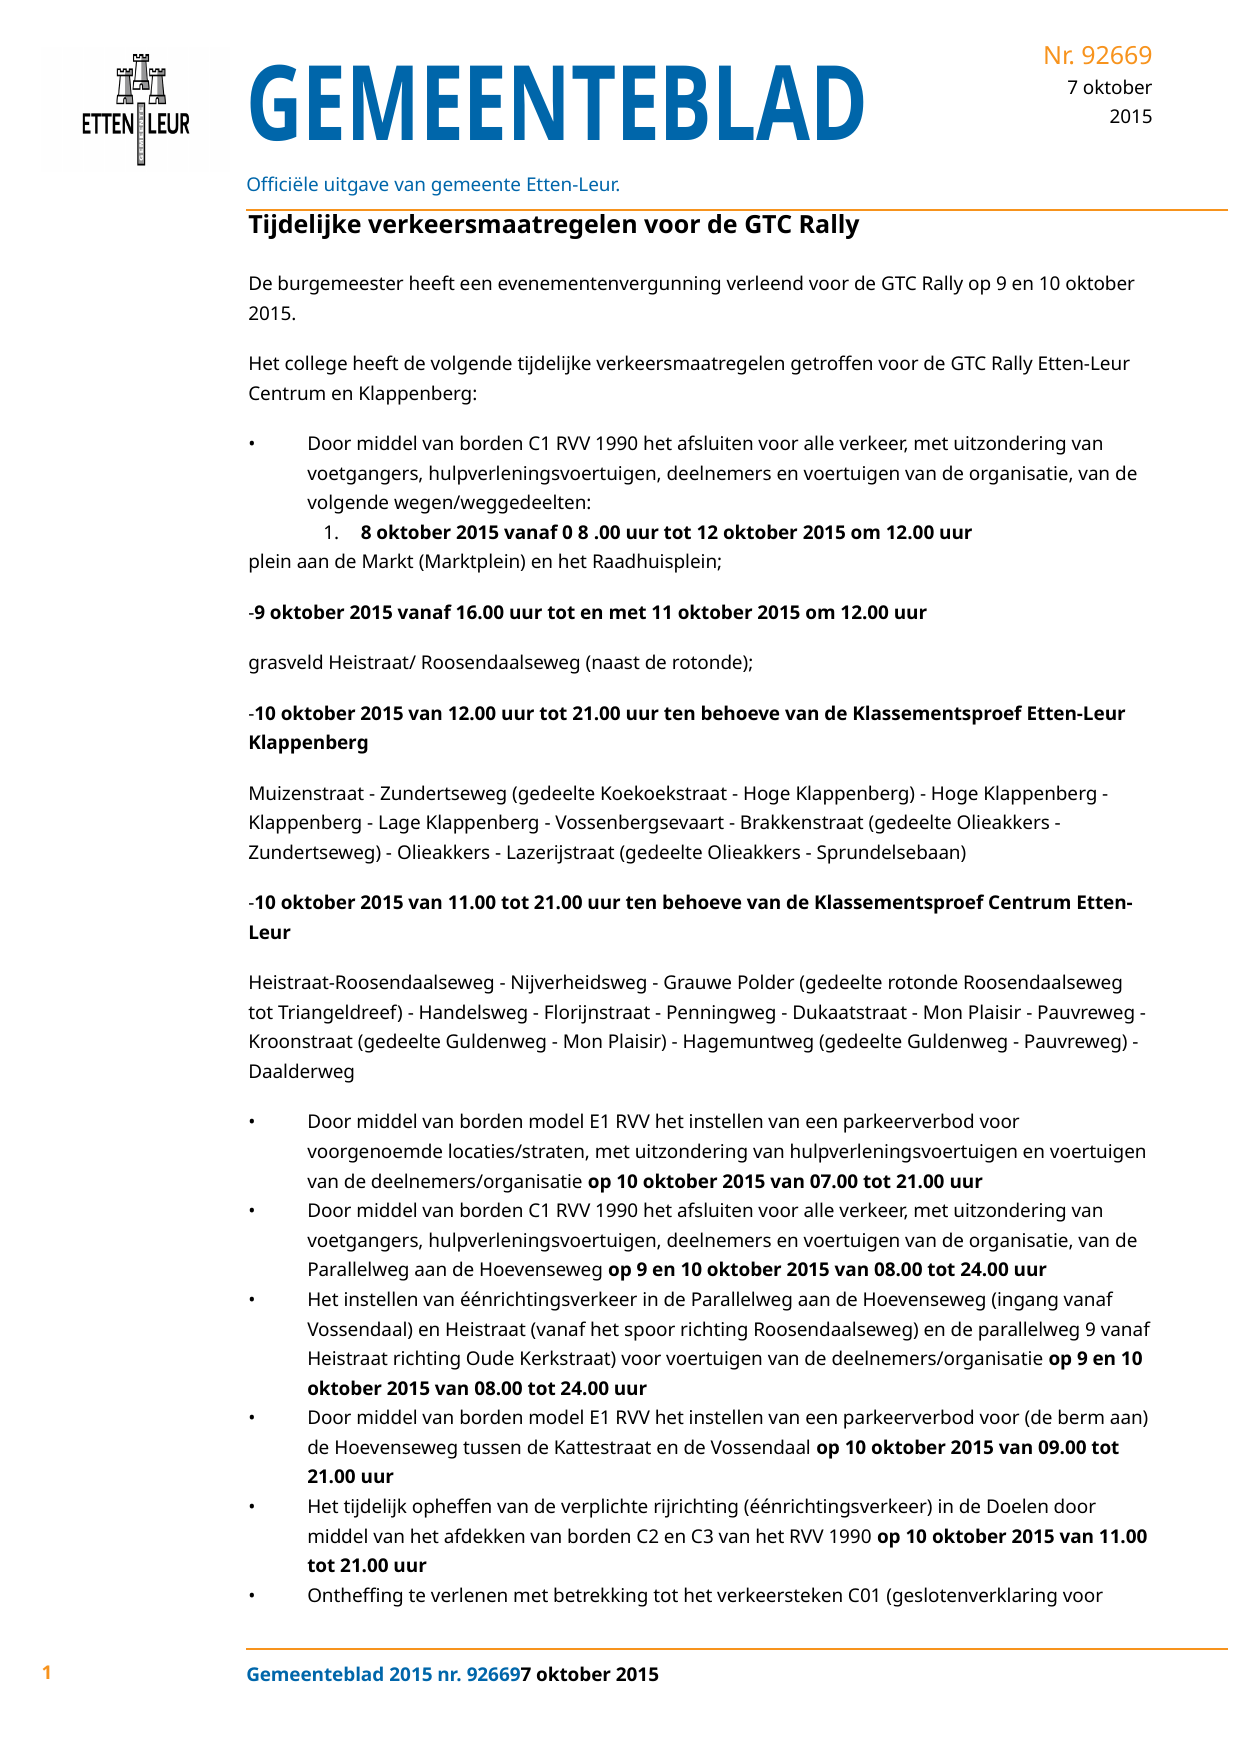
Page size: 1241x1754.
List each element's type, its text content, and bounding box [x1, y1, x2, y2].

text grasveld Heistraat/ Roosendaalseweg (naast de rotonde); [248, 649, 1152, 675]
list Het tijdelijk opheffen van de verplichte rijrichting (éénrichtingsverkeer) in de Doelen door middel van het afdekken van borden C2 en C3 van het RVV 1990 op 10 oktober 2015 van 11.00 tot 21.00 uur [248, 1493, 1152, 1578]
list Door middel van borden C1 RVV 1990 het afsluiten voor alle verkeer, met uitzondering van voetgangers, hulpverleningsvoertuigen, deelnemers en voertuigen van de organisatie, van de volgende wegen/weggedeelten: [248, 430, 1152, 515]
text Tijdelijke verkeersmaatregelen voor de GTC Rally [248, 211, 1152, 241]
text Muizenstraat - Zundertseweg (gedeelte Koekoekstraat - Hoge Klappenberg) - Hoge Klappenberg - Klappenberg - Lage Klappenberg - Vossenbergsevaart - Brakkenstraat (gedeelte Olieakkers - Zundertseweg) - Olieakkers - Lazerijstraat (gedeelte Olieakkers - Sprundelsebaan) [248, 780, 1152, 865]
list Door middel van borden model E1 RVV het instellen van een parkeerverbod voor voorgenoemde locaties/straten, met uitzondering van hulpverleningsvoertuigen en voertuigen van de deelnemers/organisatie op 10 oktober 2015 van 07.00 tot 21.00 uur [248, 1109, 1152, 1193]
list Ontheffing te verlenen met betrekking tot het verkeersteken C01 (geslotenverklaring voor [248, 1582, 1152, 1608]
text Heistraat-Roosendaalseweg - Nijverheidsweg - Grauwe Polder (gedeelte rotonde Roosendaalseweg tot Triangeldreef) - Handelsweg - Florijnstraat - Penningweg - Dukaatstraat - Mon Plaisir - Pauvreweg - Kroonstraat (gedeelte Guldenweg - Mon Plaisir) - Hagemuntweg (gedeelte Guldenweg - Pauvreweg) - Daalderweg [248, 969, 1152, 1084]
text De burgemeester heeft een evenementenvergunning verleend voor de GTC Rally op 9 en 10 oktober 2015. [248, 270, 1152, 326]
text -9 oktober 2015 vanaf 16.00 uur tot en met 11 oktober 2015 om 12.00 uur [248, 599, 1152, 625]
text Het college heeft de volgende tijdelijke verkeersmaatregelen getroffen voor de GTC Rally Etten-Leur Centrum en Klappenberg: [248, 350, 1152, 406]
text -10 oktober 2015 van 11.00 tot 21.00 uur ten behoeve van de Klassementsproef Centrum Etten-Leur [248, 889, 1152, 945]
list Door middel van borden model E1 RVV het instellen van een parkeerverbod voor (de berm aan) de Hoevenseweg tussen de Kattestraat en de Vossendaal op 10 oktober 2015 van 09.00 tot 21.00 uur [248, 1404, 1152, 1489]
list 8 oktober 2015 vanaf 0 8 .00 uur tot 12 oktober 2015 om 12.00 uur [323, 519, 1152, 545]
text plein aan de Markt (Marktplein) en het Raadhuisplein; [248, 549, 1152, 574]
picture [41, 47, 231, 172]
text -10 oktober 2015 van 12.00 uur tot 21.00 uur ten behoeve van de Klassementsproef Etten-Leur Klappenberg [248, 700, 1152, 755]
list Door middel van borden C1 RVV 1990 het afsluiten voor alle verkeer, met uitzondering van voetgangers, hulpverleningsvoertuigen, deelnemers en voertuigen van de organisatie, van de Parallelweg aan de Hoevenseweg op 9 en 10 oktober 2015 van 08.00 tot 24.00 uur [248, 1197, 1152, 1282]
list Het instellen van éénrichtingsverkeer in de Parallelweg aan de Hoevenseweg (ingang vanaf Vossendaal) en Heistraat (vanaf het spoor richting Roosendaalseweg) en de parallelweg 9 vanaf Heistraat richting Oude Kerkstraat) voor voertuigen van de deelnemers/organisatie op 9 en 10 oktober 2015 van 08.00 tot 24.00 uur [248, 1286, 1152, 1401]
